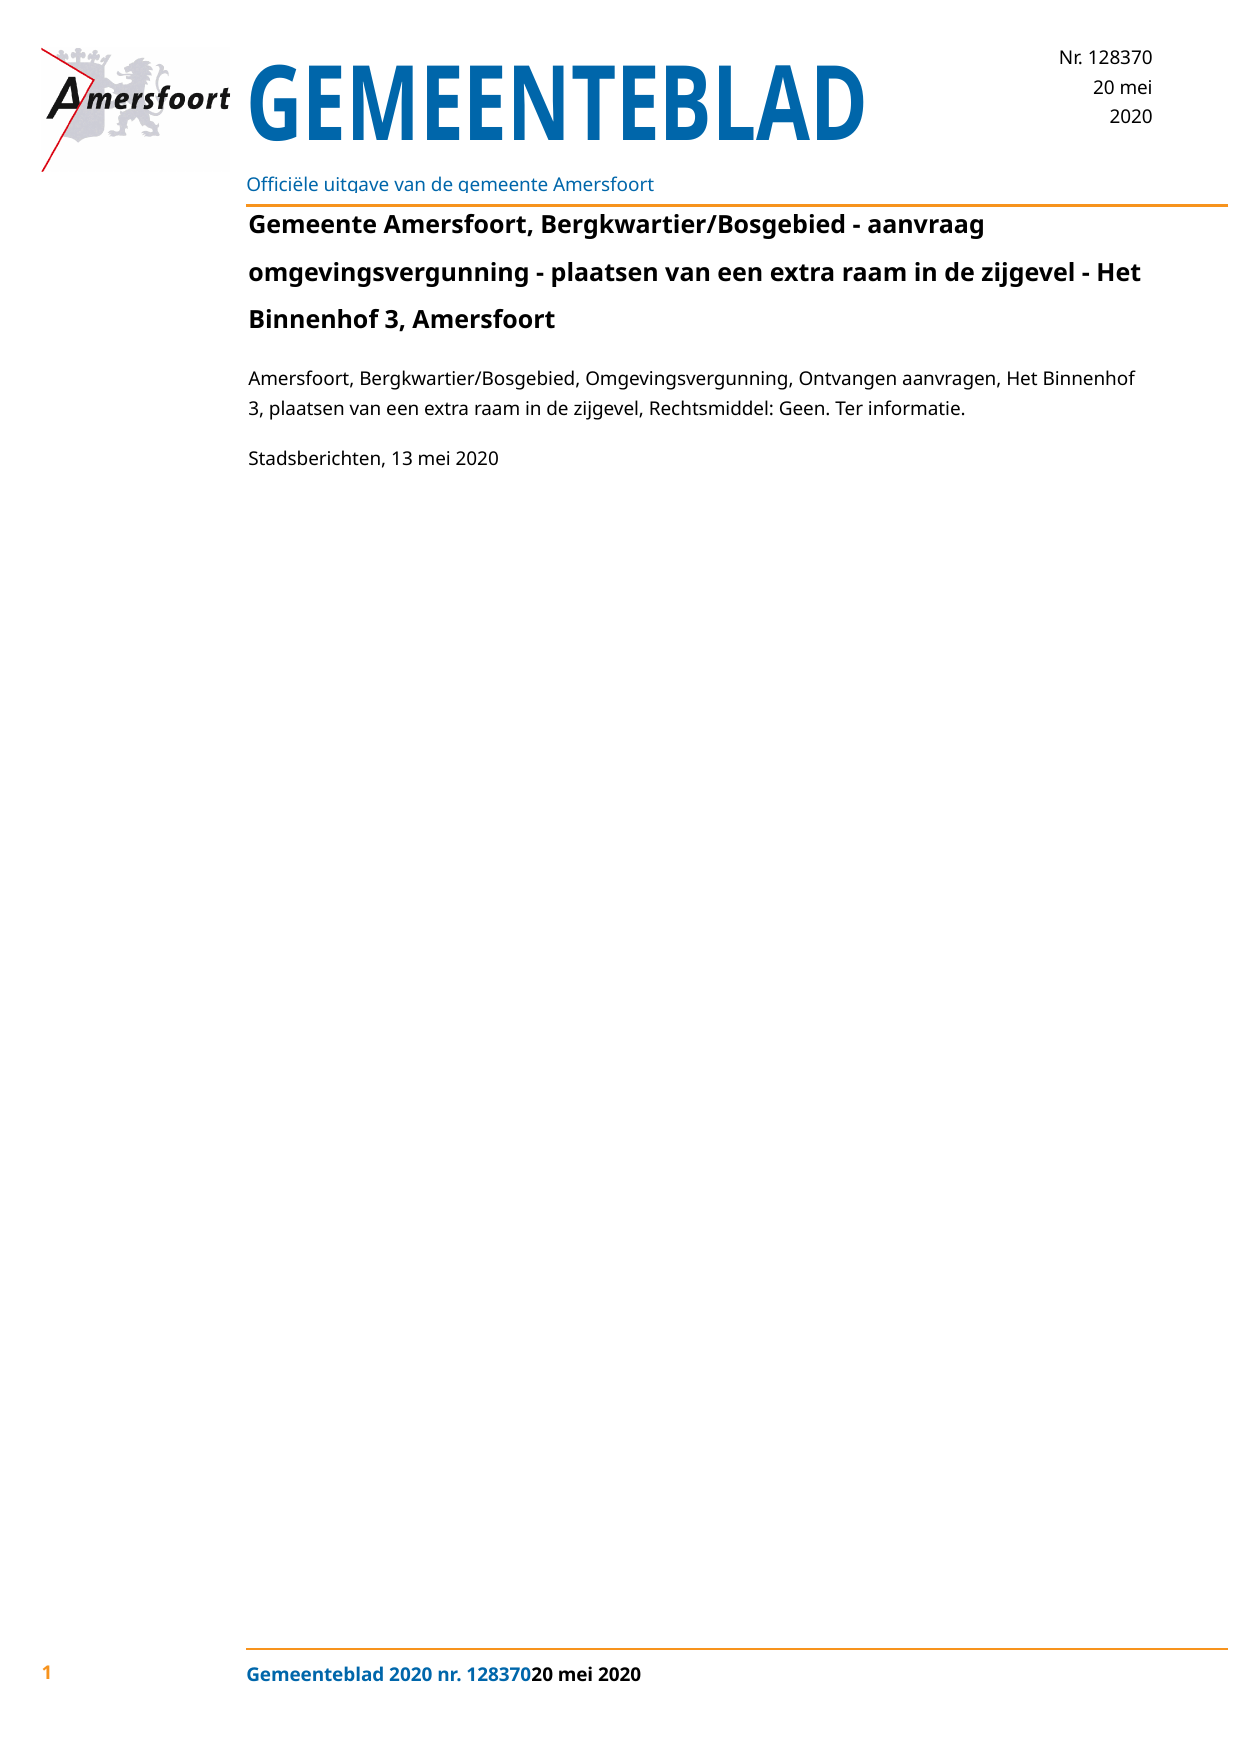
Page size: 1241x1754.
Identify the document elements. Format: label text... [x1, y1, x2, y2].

text Amersfoort, Bergkwartier/Bosgebied, Omgevingsvergunning, Ontvangen aanvragen, Het Binnenhof 3, plaatsen van een extra raam in de zijgevel, Rechtsmiddel: Geen. Ter informatie. [248, 366, 1152, 421]
text Stadsberichten, 13 mei 2020 [248, 446, 1152, 471]
picture [41, 47, 231, 172]
text Gemeente Amersfoort, Bergkwartier/Bosgebied - aanvraag omgevingsvergunning - plaatsen van een extra raam in de zijgevel - Het Binnenhof 3, Amersfoort [248, 207, 1152, 336]
